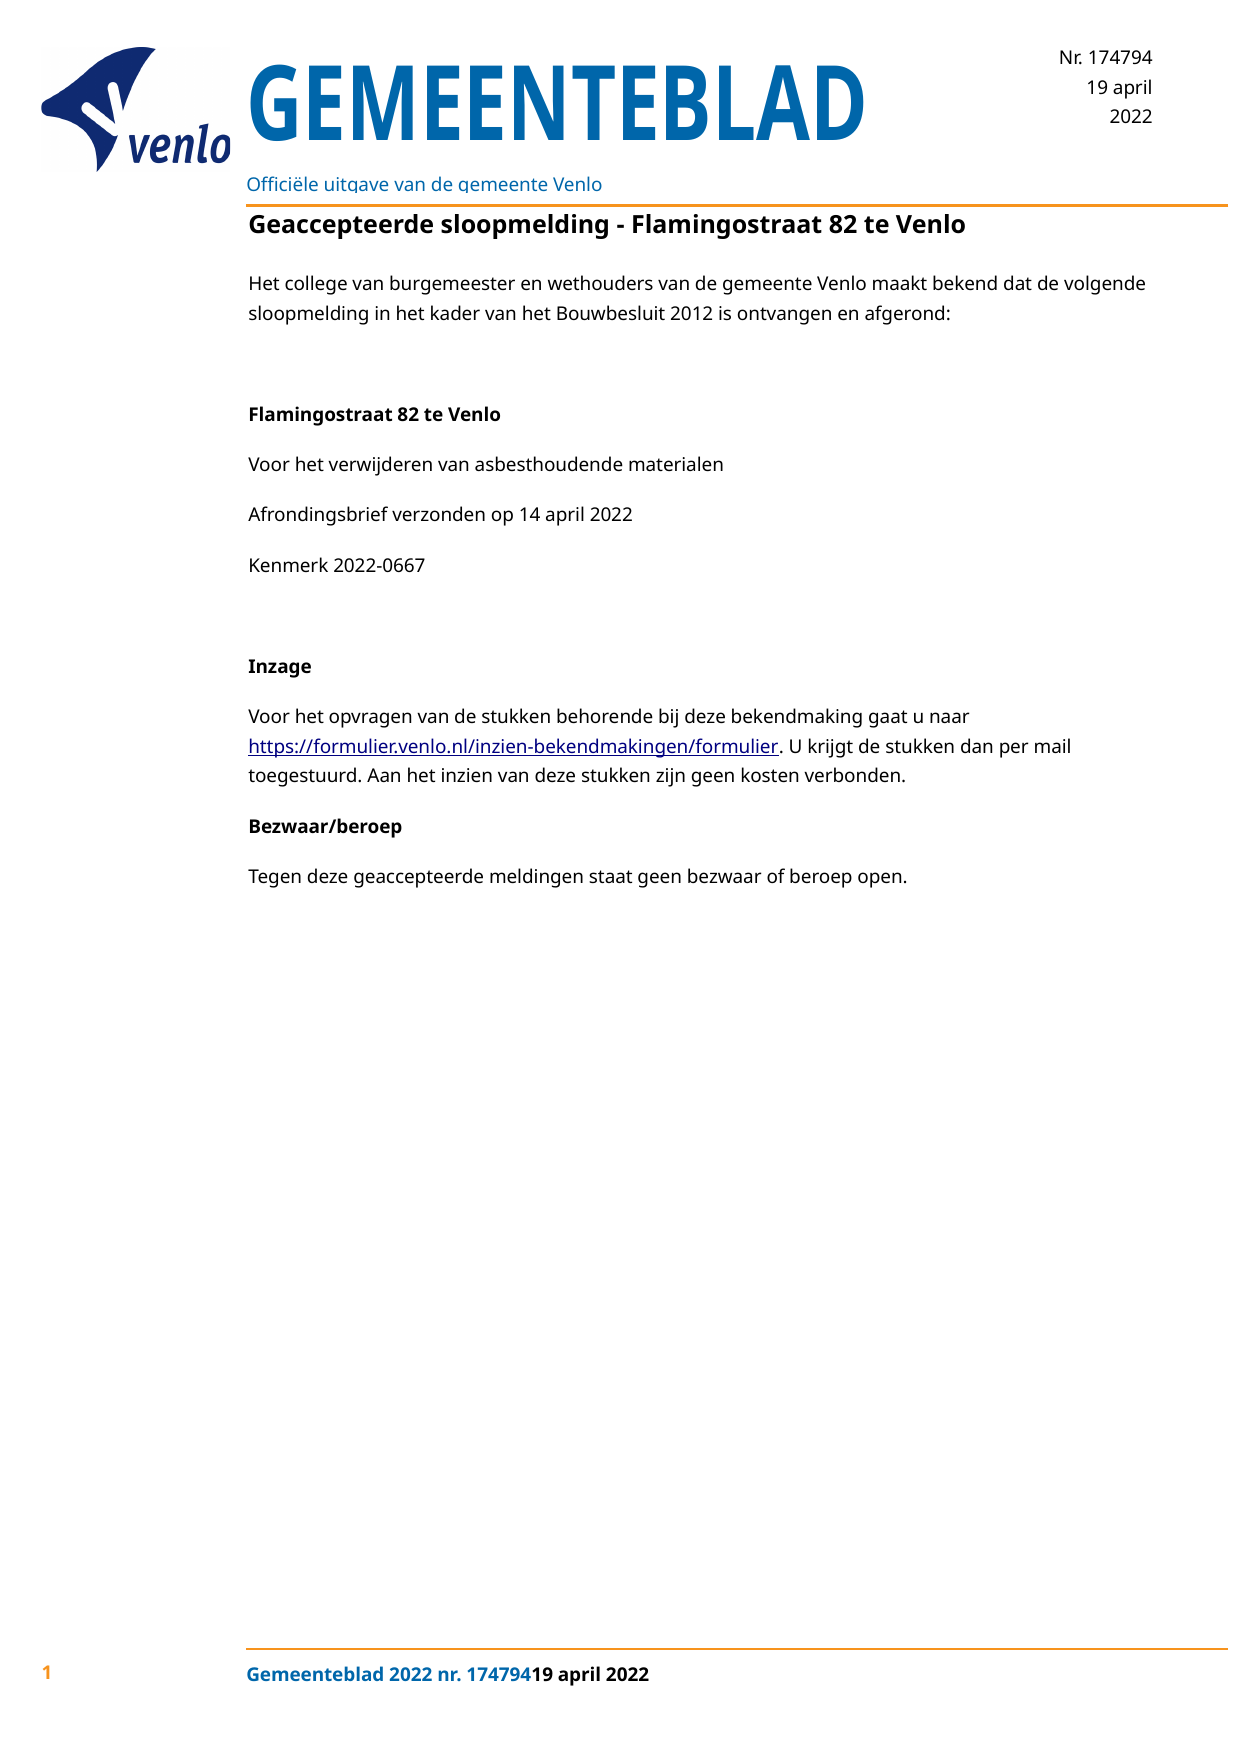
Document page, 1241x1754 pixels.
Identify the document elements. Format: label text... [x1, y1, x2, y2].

text Inzage [248, 653, 1152, 678]
text Geaccepteerde sloopmelding - Flamingostraat 82 te Venlo [248, 207, 1152, 241]
text Kenmerk 2022-0667 [248, 552, 1152, 578]
text Voor het opvragen van de stukken behorende bij deze bekendmaking gaat u naar https://formulier.venlo.nl/inzien-bekendmakingen/formulier. U krijgt de stukken dan per mail toegestuurd. Aan het inzien van deze stukken zijn geen kosten verbonden. [248, 703, 1152, 788]
text Het college van burgemeester en wethouders van de gemeente Venlo maakt bekend dat de volgende sloopmelding in het kader van het Bouwbesluit 2012 is ontvangen en afgerond: [248, 270, 1152, 326]
text Afrondingsbrief verzonden op 14 april 2022 [248, 502, 1152, 527]
text Flamingostraat 82 te Venlo [248, 401, 1152, 426]
text Tegen deze geaccepteerde meldingen staat geen bezwaar of beroep open. [248, 863, 1152, 889]
picture [41, 47, 231, 172]
text Bezwaar/beroep [248, 813, 1152, 838]
text Voor het verwijderen van asbesthoudende materialen [248, 451, 1152, 477]
